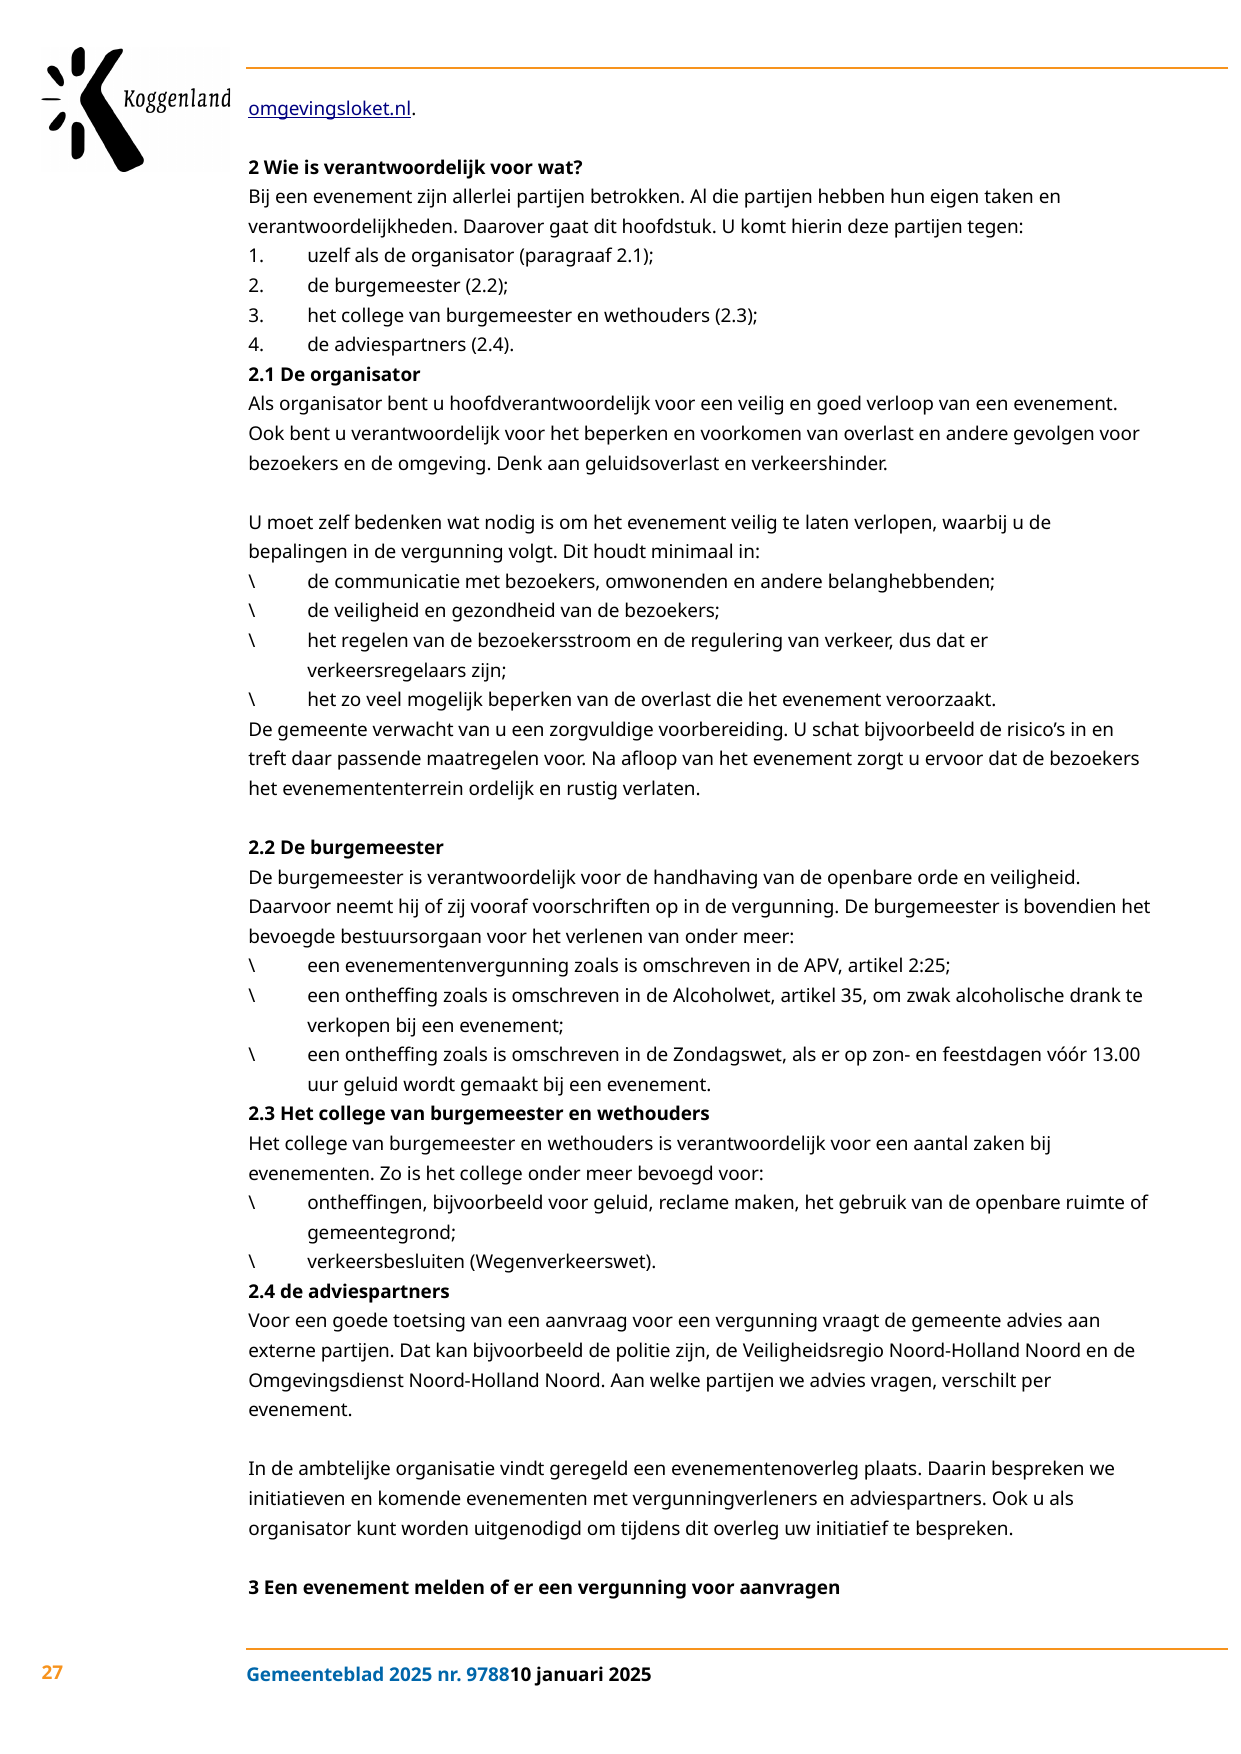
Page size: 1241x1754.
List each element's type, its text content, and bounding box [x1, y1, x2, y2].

list het college van burgemeester en wethouders (2.3); [248, 302, 1152, 328]
list een evenementenvergunning zoals is omschreven in de APV, artikel 2:25; [248, 953, 1152, 978]
text Het college van burgemeester en wethouders is verantwoordelijk voor een aantal zaken bij evenementen. Zo is het college onder meer bevoegd voor: [248, 1130, 1152, 1186]
text U moet zelf bedenken wat nodig is om het evenement veilig te laten verlopen, waarbij u de bepalingen in de vergunning volgt. Dit houdt minimaal in: [248, 509, 1152, 564]
text Bij een evenement zijn allerlei partijen betrokken. Al die partijen hebben hun eigen taken en verantwoordelijkheden. Daarover gaat dit hoofdstuk. U komt hierin deze partijen tegen: [248, 183, 1152, 239]
text Als organisator bent u hoofdverantwoordelijk voor een veilig en goed verloop van een evenement. Ook bent u verantwoordelijk voor het beperken en voorkomen van overlast en andere gevolgen voor bezoekers en de omgeving. Denk aan geluidsoverlast en verkeershinder. [248, 391, 1152, 476]
text De gemeente verwacht van u een zorgvuldige voorbereiding. U schat bijvoorbeeld de risico’s in en treft daar passende maatregelen voor. Na afloop van het evenement zorgt u ervoor dat de bezoekers het evenemententerrein ordelijk en rustig verlaten. [248, 716, 1152, 801]
list ontheffingen, bijvoorbeeld voor geluid, reclame maken, het gebruik van de openbare ruimte of gemeentegrond; [248, 1189, 1152, 1245]
list het regelen van de bezoekersstroom en de regulering van verkeer, dus dat er verkeersregelaars zijn; [248, 627, 1152, 683]
list de veiligheid en gezondheid van de bezoekers; [248, 598, 1152, 623]
text Voor een goede toetsing van een aanvraag voor een vergunning vraagt de gemeente advies aan externe partijen. Dat kan bijvoorbeeld de politie zijn, de Veiligheidsregio Noord-Holland Noord en de Omgevingsdienst Noord-Holland Noord. Aan welke partijen we advies vragen, verschilt per evenement. [248, 1308, 1152, 1422]
text 2.3 Het college van burgemeester en wethouders [248, 1101, 1152, 1126]
list een ontheffing zoals is omschreven in de Alcoholwet, artikel 35, om zwak alcoholische drank te verkopen bij een evenement; [248, 982, 1152, 1038]
text In de ambtelijke organisatie vindt geregeld een evenementenoverleg plaats. Daarin bespreken we initiatieven en komende evenementen met vergunningverleners en adviespartners. Ook u als organisator kunt worden uitgenodigd om tijdens dit overleg uw initiatief te bespreken. [248, 1456, 1152, 1541]
list de burgemeester (2.2); [248, 272, 1152, 298]
text 2.4 de adviespartners [248, 1278, 1152, 1304]
picture [41, 47, 231, 172]
list het zo veel mogelijk beperken van de overlast die het evenement veroorzaakt. [248, 686, 1152, 712]
list de communicatie met bezoekers, omwonenden en andere belanghebbenden; [248, 568, 1152, 594]
text omgevingsloket.nl. [248, 95, 1152, 121]
text De burgemeester is verantwoordelijk voor de handhaving van de openbare orde en veiligheid. Daarvoor neemt hij of zij vooraf voorschriften op in de vergunning. De burgemeester is bovendien het bevoegde bestuursorgaan voor het verlenen van onder meer: [248, 864, 1152, 949]
text 2.2 De burgemeester [248, 834, 1152, 860]
text 2.1 De organisator [248, 361, 1152, 387]
list de adviespartners (2.4). [248, 331, 1152, 357]
list verkeersbesluiten (Wegenverkeerswet). [248, 1248, 1152, 1274]
text 3 Een evenement melden of er een vergunning voor aanvragen [248, 1574, 1152, 1600]
list een ontheffing zoals is omschreven in de Zondagswet, als er op zon- en feestdagen vóór 13.00 uur geluid wordt gemaakt bij een evenement. [248, 1041, 1152, 1097]
list uzelf als de organisator (paragraaf 2.1); [248, 243, 1152, 268]
text 2 Wie is verantwoordelijk voor wat? [248, 154, 1152, 180]
